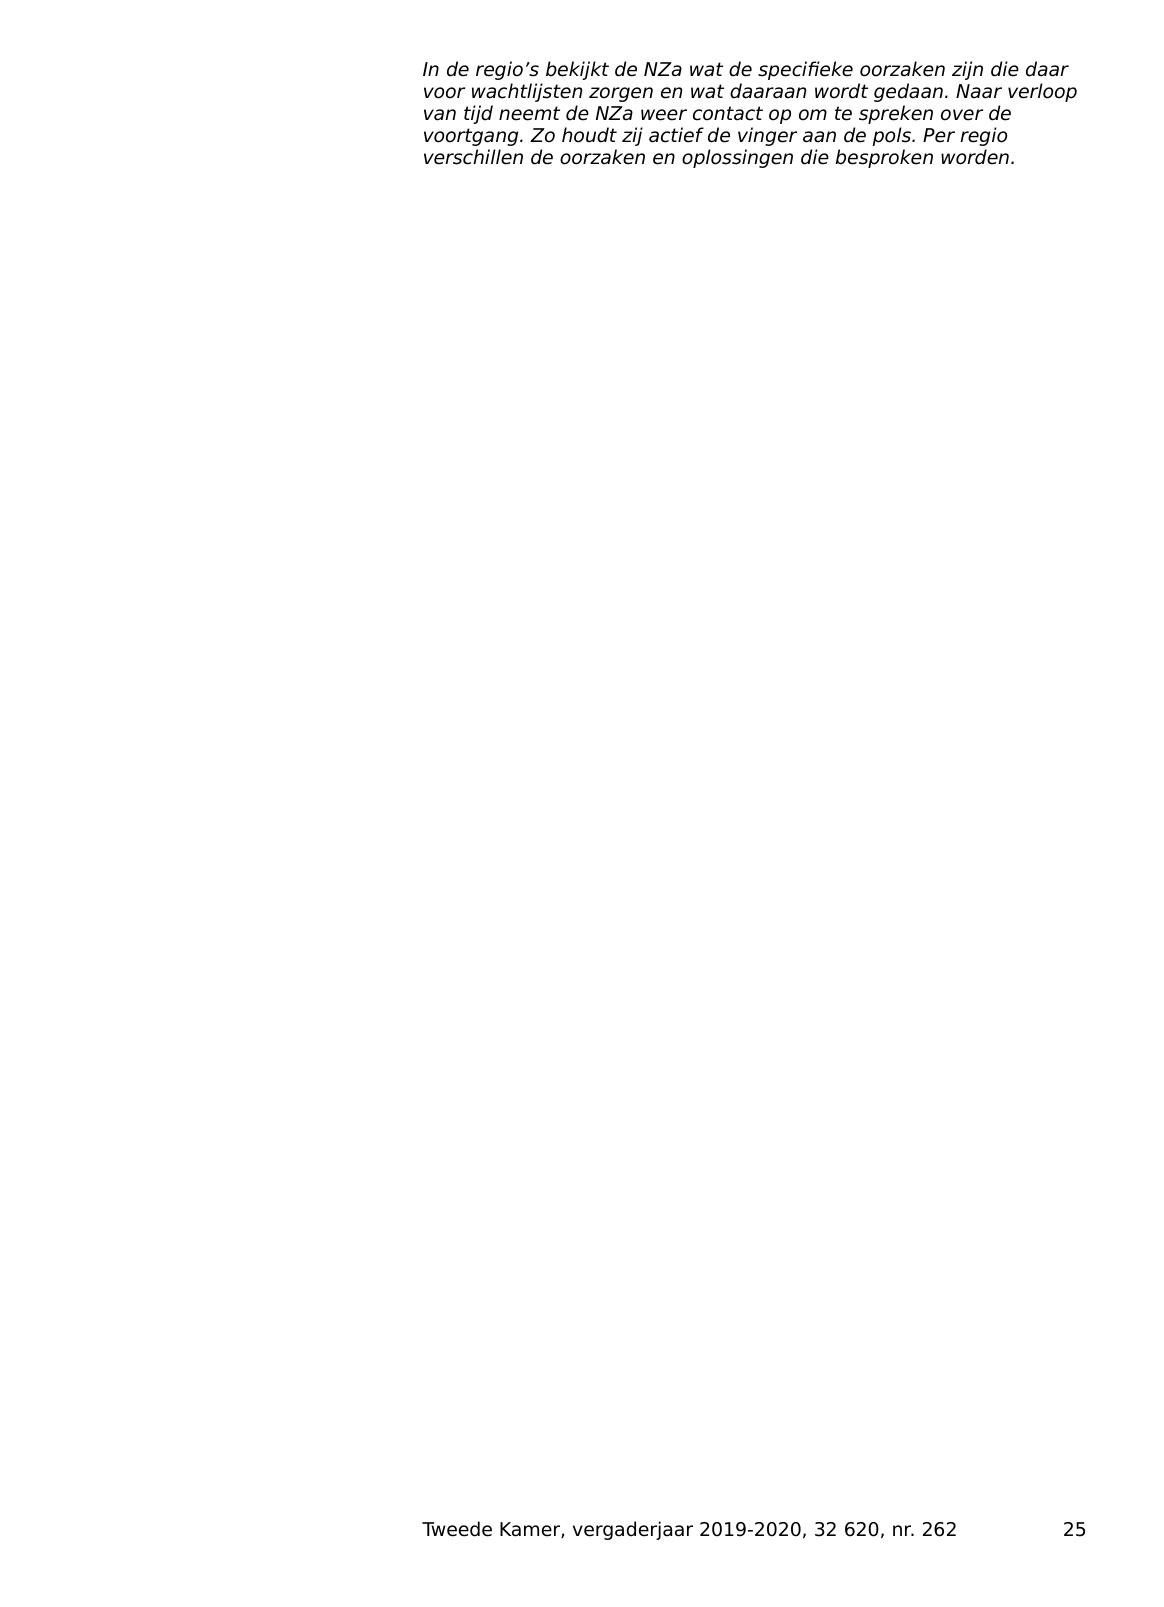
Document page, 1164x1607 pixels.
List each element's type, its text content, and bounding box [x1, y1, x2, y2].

text In de regio’s bekijkt de NZa wat de specifieke oorzaken zijn die daar voor wachtlijsten zorgen en wat daaraan wordt gedaan. Naar verloop van tijd neemt de NZa weer contact op om te spreken over de voortgang. Zo houdt zij actief de vinger aan de pols. Per regio verschillen de oorzaken en oplossingen die besproken worden. [422, 59, 1087, 169]
